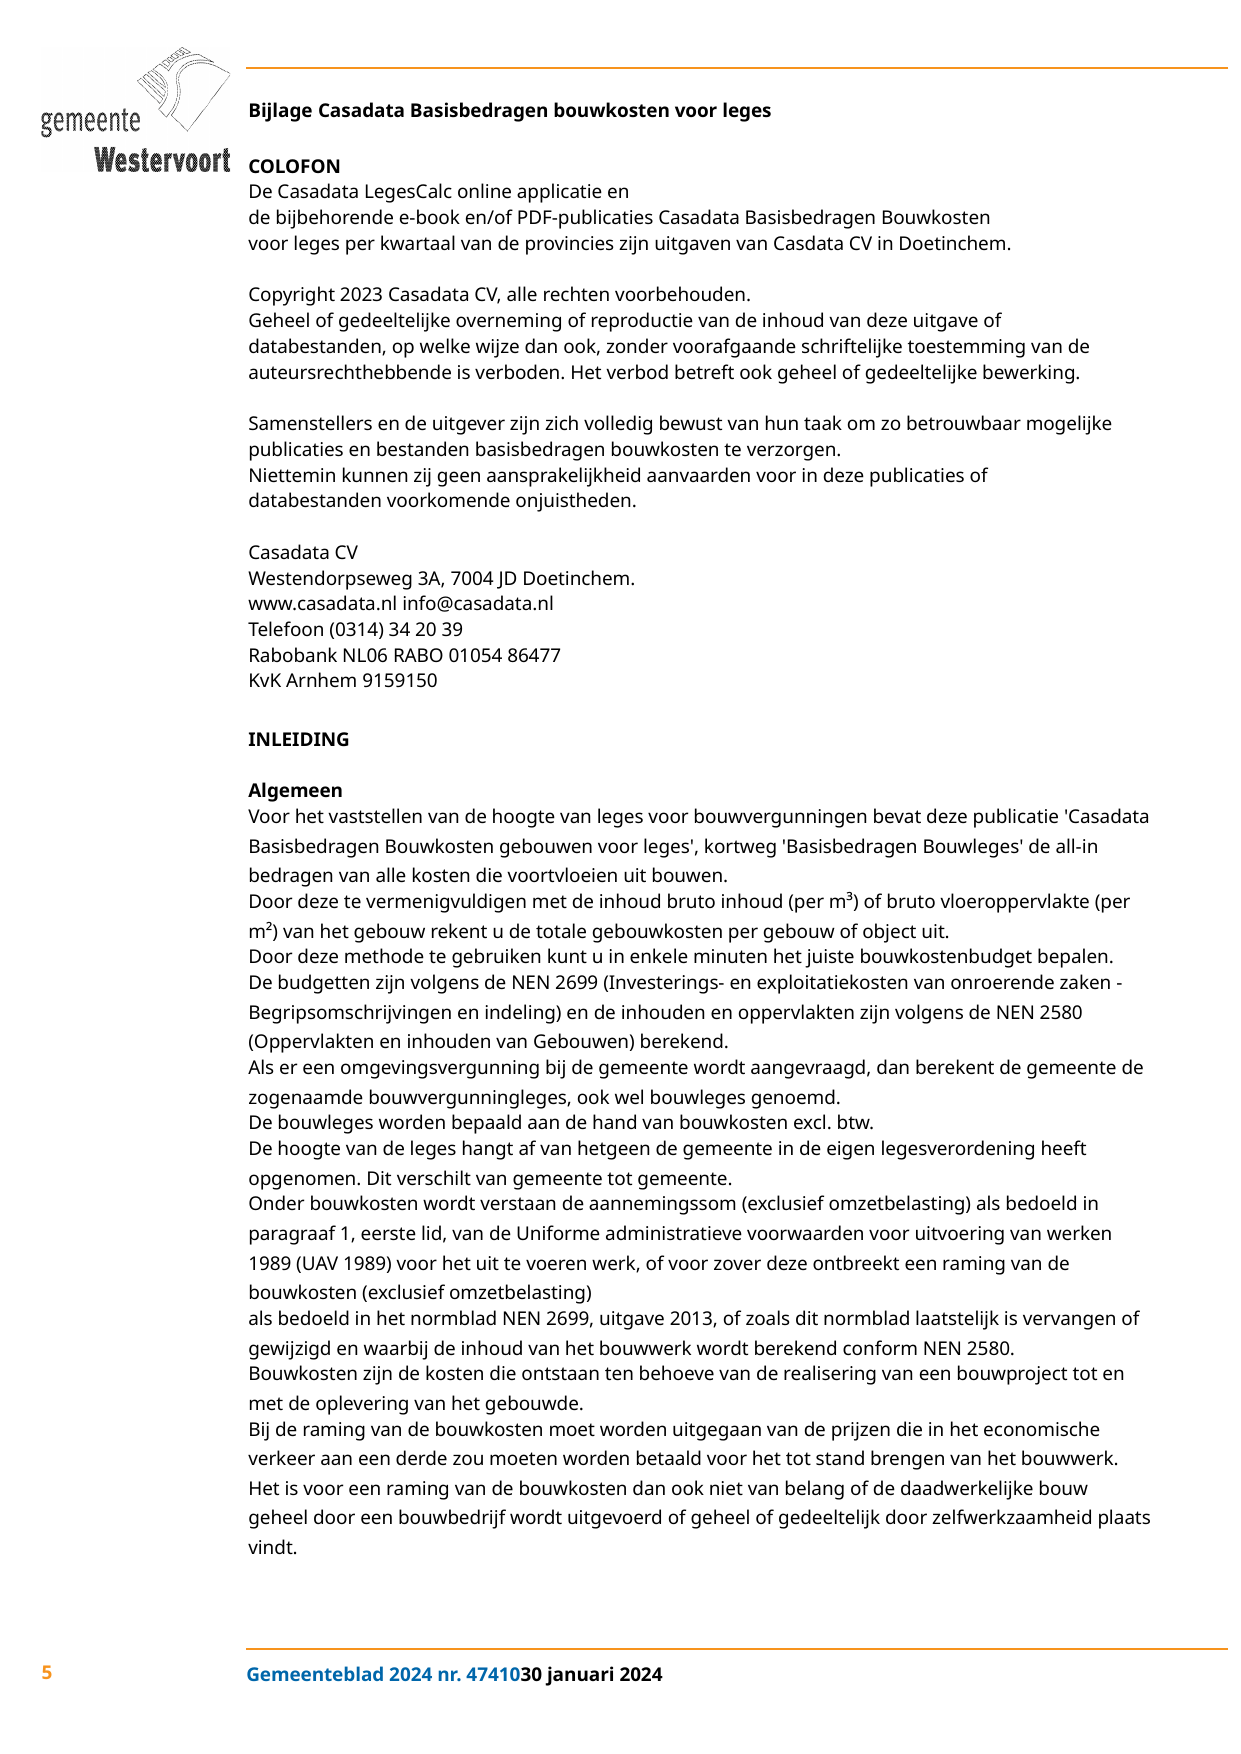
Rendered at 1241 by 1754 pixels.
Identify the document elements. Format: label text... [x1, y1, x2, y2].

picture [41, 47, 231, 172]
table_cell Westendorpseweg 3A, 7004 JD Doetinchem. [248, 565, 1152, 590]
table_cell Door deze te vermenigvuldigen met de inhoud bruto inhoud (per m³) of bruto vloeroppervlakte (per m²) van het gebouw rekent u de totale gebouwkosten per gebouw of object uit. [248, 888, 1152, 944]
table_cell [248, 385, 1152, 410]
table_cell Onder bouwkosten wordt verstaan de aannemingssom (exclusief omzetbelasting) als bedoeld in paragraaf 1, eerste lid, van de Uniforme administratieve voorwaarden voor uitvoering van werken 1989 (UAV 1989) voor het uit te voeren werk, of voor zover deze ontbreekt een raming van de bouwkosten (exclusief omzetbelasting) [248, 1191, 1152, 1305]
table_cell Door deze methode te gebruiken kunt u in enkele minuten het juiste bouwkostenbudget bepalen. [248, 944, 1152, 969]
table_cell Telefoon (0314) 34 20 39 [248, 616, 1152, 642]
table_header COLOFON [248, 153, 1152, 179]
table_cell www.casadata.nl info@casadata.nl [248, 590, 1152, 616]
table_cell Rabobank NL06 RABO 01054 86477 [248, 642, 1152, 668]
table_cell databestanden, op welke wijze dan ook, zonder voorafgaande schriftelijke toestemming van de [248, 333, 1152, 359]
table_cell Bouwkosten zijn de kosten die ontstaan ten behoeve van de realisering van een bouwproject tot en met de oplevering van het gebouwde. [248, 1360, 1152, 1416]
table_cell Als er een omgevingsvergunning bij de gemeente wordt aangevraagd, dan berekent de gemeente de zogenaamde bouwvergunningleges, ook wel bouwleges genoemd. [248, 1054, 1152, 1109]
text Bijlage Casadata Basisbedragen bouwkosten voor leges [248, 95, 1152, 123]
table_cell [248, 256, 1152, 282]
table_cell Casadata CV [248, 539, 1152, 565]
table_cell [248, 752, 1152, 778]
table_cell KvK Arnhem 9159150 [248, 668, 1152, 693]
table_cell databestanden voorkomende onjuistheden. [248, 488, 1152, 513]
table_header INLEIDING [248, 726, 1152, 752]
table_cell [248, 513, 1152, 539]
table_cell als bedoeld in het normblad NEN 2699, uitgave 2013, of zoals dit normblad laatstelijk is vervangen of gewijzigd en waarbij de inhoud van het bouwwerk wordt berekend conform NEN 2580. [248, 1305, 1152, 1360]
table_cell Copyright 2023 Casadata CV, alle rechten voorbehouden. [248, 282, 1152, 307]
table_cell de bijbehorende e-book en/of PDF-publicaties Casadata Basisbedragen Bouwkosten [248, 205, 1152, 230]
table_cell publicaties en bestanden basisbedragen bouwkosten te verzorgen. [248, 436, 1152, 462]
table_cell Geheel of gedeeltelijke overneming of reproductie van de inhoud van deze uitgave of [248, 308, 1152, 333]
table_cell auteursrechthebbende is verboden. Het verbod betreft ook geheel of gedeeltelijke bewerking. [248, 359, 1152, 384]
table_cell De budgetten zijn volgens de NEN 2699 (Investerings- en exploitatiekosten van onroerende zaken - Begripsomschrijvingen en indeling) en de inhouden en oppervlakten zijn volgens de NEN 2580 (Oppervlakten en inhouden van Gebouwen) berekend. [248, 969, 1152, 1054]
table_cell voor leges per kwartaal van de provincies zijn uitgaven van Casdata CV in Doetinchem. [248, 230, 1152, 256]
table_cell De Casadata LegesCalc online applicatie en [248, 179, 1152, 204]
table_cell Bij de raming van de bouwkosten moet worden uitgegaan van de prijzen die in het economische verkeer aan een derde zou moeten worden betaald voor het tot stand brengen van het bouwwerk. Het is voor een raming van de bouwkosten dan ook niet van belang of de daadwerkelijke bouw geheel door een bouwbedrijf wordt uitgevoerd of geheel of gedeeltelijk door zelfwerkzaamheid plaats vindt. [248, 1416, 1152, 1560]
table_cell De bouwleges worden bepaald aan de hand van bouwkosten excl. btw. [248, 1110, 1152, 1135]
table_cell Niettemin kunnen zij geen aansprakelijkheid aanvaarden voor in deze publicaties of [248, 462, 1152, 487]
table_cell Samenstellers en de uitgever zijn zich volledig bewust van hun taak om zo betrouwbaar mogelijke [248, 410, 1152, 436]
table_cell De hoogte van de leges hangt af van hetgeen de gemeente in de eigen legesverordening heeft opgenomen. Dit verschilt van gemeente tot gemeente. [248, 1135, 1152, 1191]
table_cell Voor het vaststellen van de hoogte van leges voor bouwvergunningen bevat deze publicatie 'Casadata Basisbedragen Bouwkosten gebouwen voor leges', kortweg 'Basisbedragen Bouwleges' de all-in bedragen van alle kosten die voortvloeien uit bouwen. [248, 804, 1152, 888]
table_cell Algemeen [248, 778, 1152, 803]
